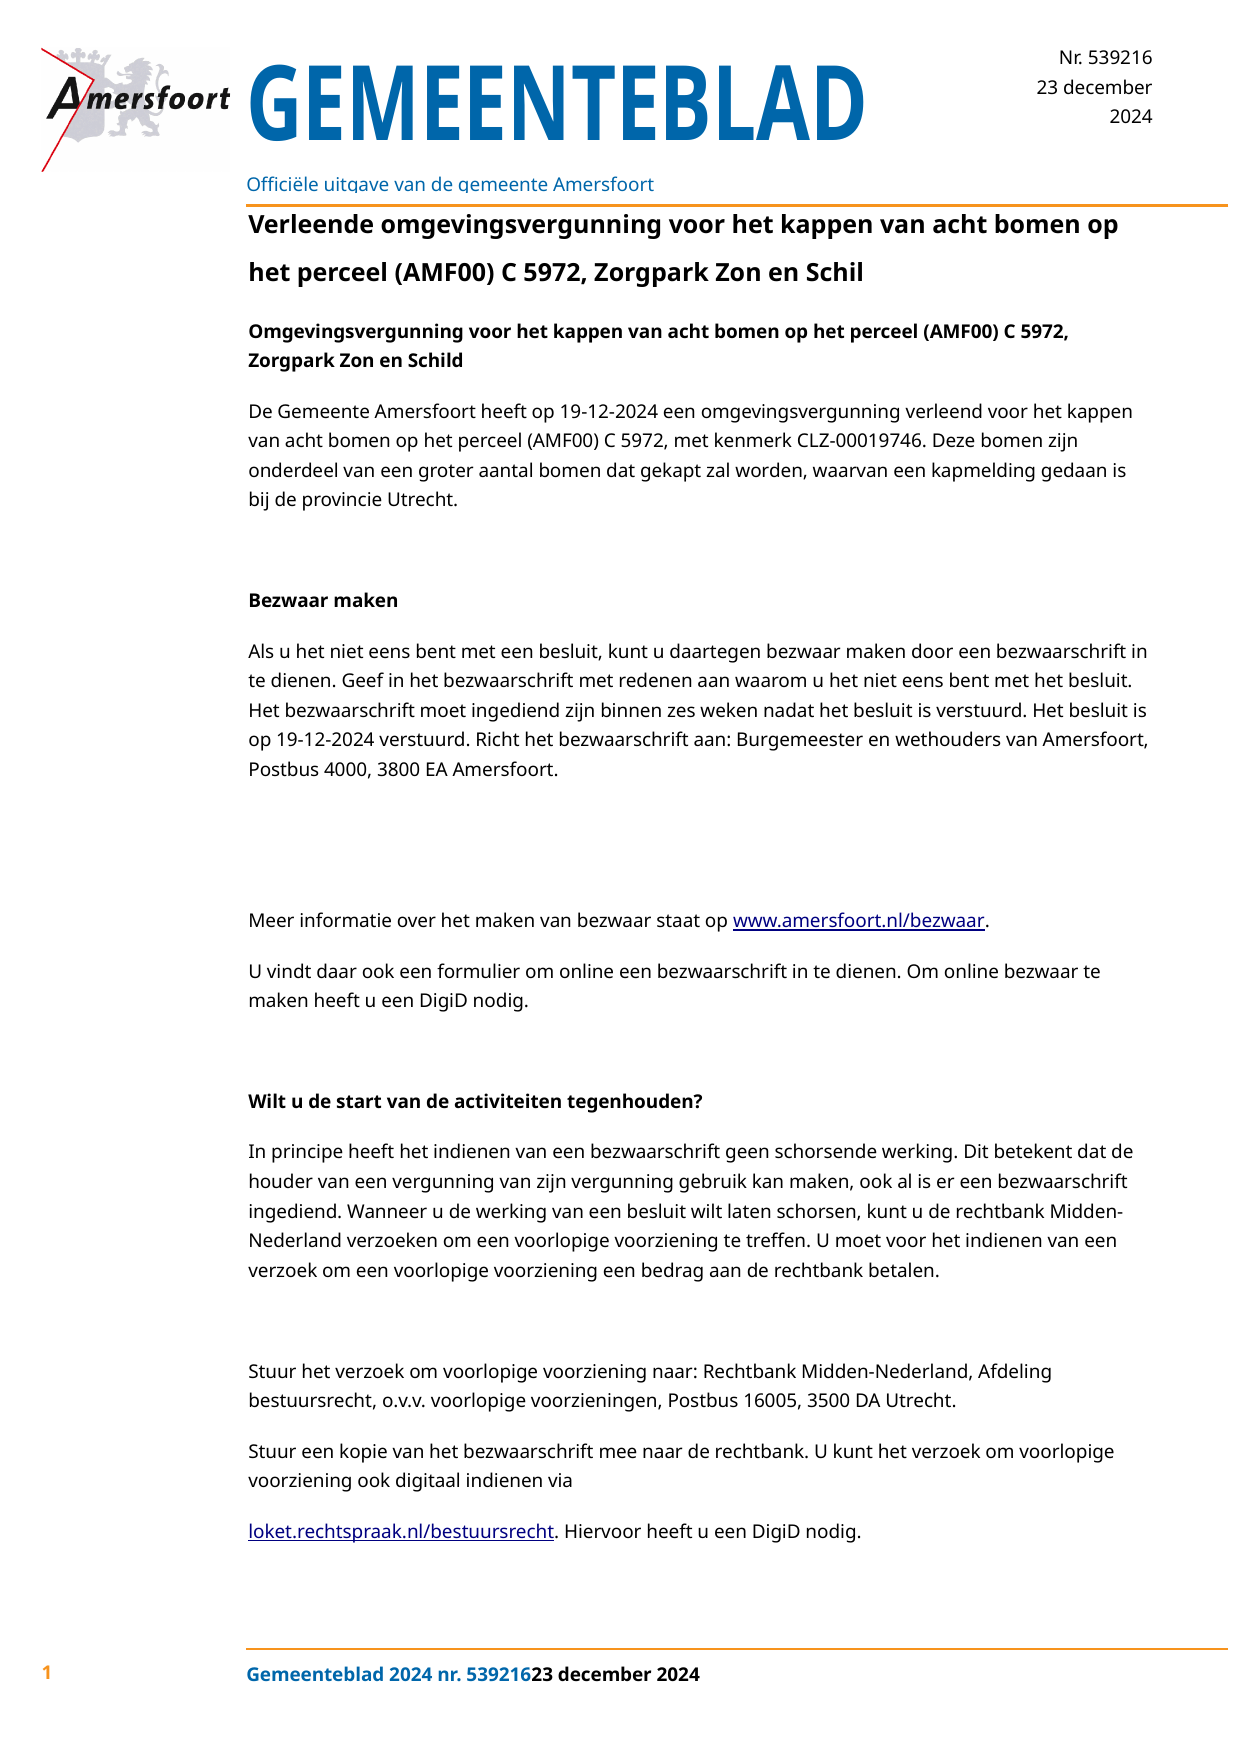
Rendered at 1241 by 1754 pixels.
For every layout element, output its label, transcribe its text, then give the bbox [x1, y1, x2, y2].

text Stuur een kopie van het bezwaarschrift mee naar de rechtbank. U kunt het verzoek om voorlopige voorziening ook digitaal indienen via [248, 1438, 1152, 1493]
picture [41, 47, 231, 172]
text loket.rechtspraak.nl/bestuursrecht. Hiervoor heeft u een DigiD nodig. [248, 1518, 1152, 1544]
text Stuur het verzoek om voorlopige voorziening naar: Rechtbank Midden-Nederland, Afdeling bestuursrecht, o.v.v. voorlopige voorzieningen, Postbus 16005, 3500 DA Utrecht. [248, 1358, 1152, 1413]
text Omgevingsvergunning voor het kappen van acht bomen op het perceel (AMF00) C 5972, Zorgpark Zon en Schild [248, 318, 1152, 373]
text De Gemeente Amersfoort heeft op 19-12-2024 een omgevingsvergunning verleend voor het kappen van acht bomen op het perceel (AMF00) C 5972, met kenmerk CLZ-00019746. Deze bomen zijn onderdeel van een groter aantal bomen dat gekapt zal worden, waarvan een kapmelding gedaan is bij de provincie Utrecht. [248, 398, 1152, 512]
text In principe heeft het indienen van een bezwaarschrift geen schorsende werking. Dit betekent dat de houder van een vergunning van zijn vergunning gebruik kan maken, ook al is er een bezwaarschrift ingediend. Wanneer u de werking van een besluit wilt laten schorsen, kunt u de rechtbank Midden-Nederland verzoeken om een voorlopige voorziening te treffen. U moet voor het indienen van een verzoek om een voorlopige voorziening een bedrag aan de rechtbank betalen. [248, 1139, 1152, 1283]
text U vindt daar ook een formulier om online een bezwaarschrift in te dienen. Om online bezwaar te maken heeft u een DigiD nodig. [248, 958, 1152, 1013]
text Meer informatie over het maken van bezwaar staat op www.amersfoort.nl/bezwaar. [248, 907, 1152, 933]
text Verleende omgevingsvergunning voor het kappen van acht bomen op het perceel (AMF00) C 5972, Zorgpark Zon en Schil [248, 207, 1152, 288]
text Wilt u de start van de activiteiten tegenhouden? [248, 1088, 1152, 1114]
text Als u het niet eens bent met een besluit, kunt u daartegen bezwaar maken door een bezwaarschrift in te dienen. Geef in het bezwaarschrift met redenen aan waarom u het niet eens bent met het besluit. Het bezwaarschrift moet ingediend zijn binnen zes weken nadat het besluit is verstuurd. Het besluit is op 19-12-2024 verstuurd. Richt het bezwaarschrift aan: Burgemeester en wethouders van Amersfoort, Postbus 4000, 3800 EA Amersfoort. [248, 638, 1152, 782]
text Bezwaar maken [248, 587, 1152, 613]
